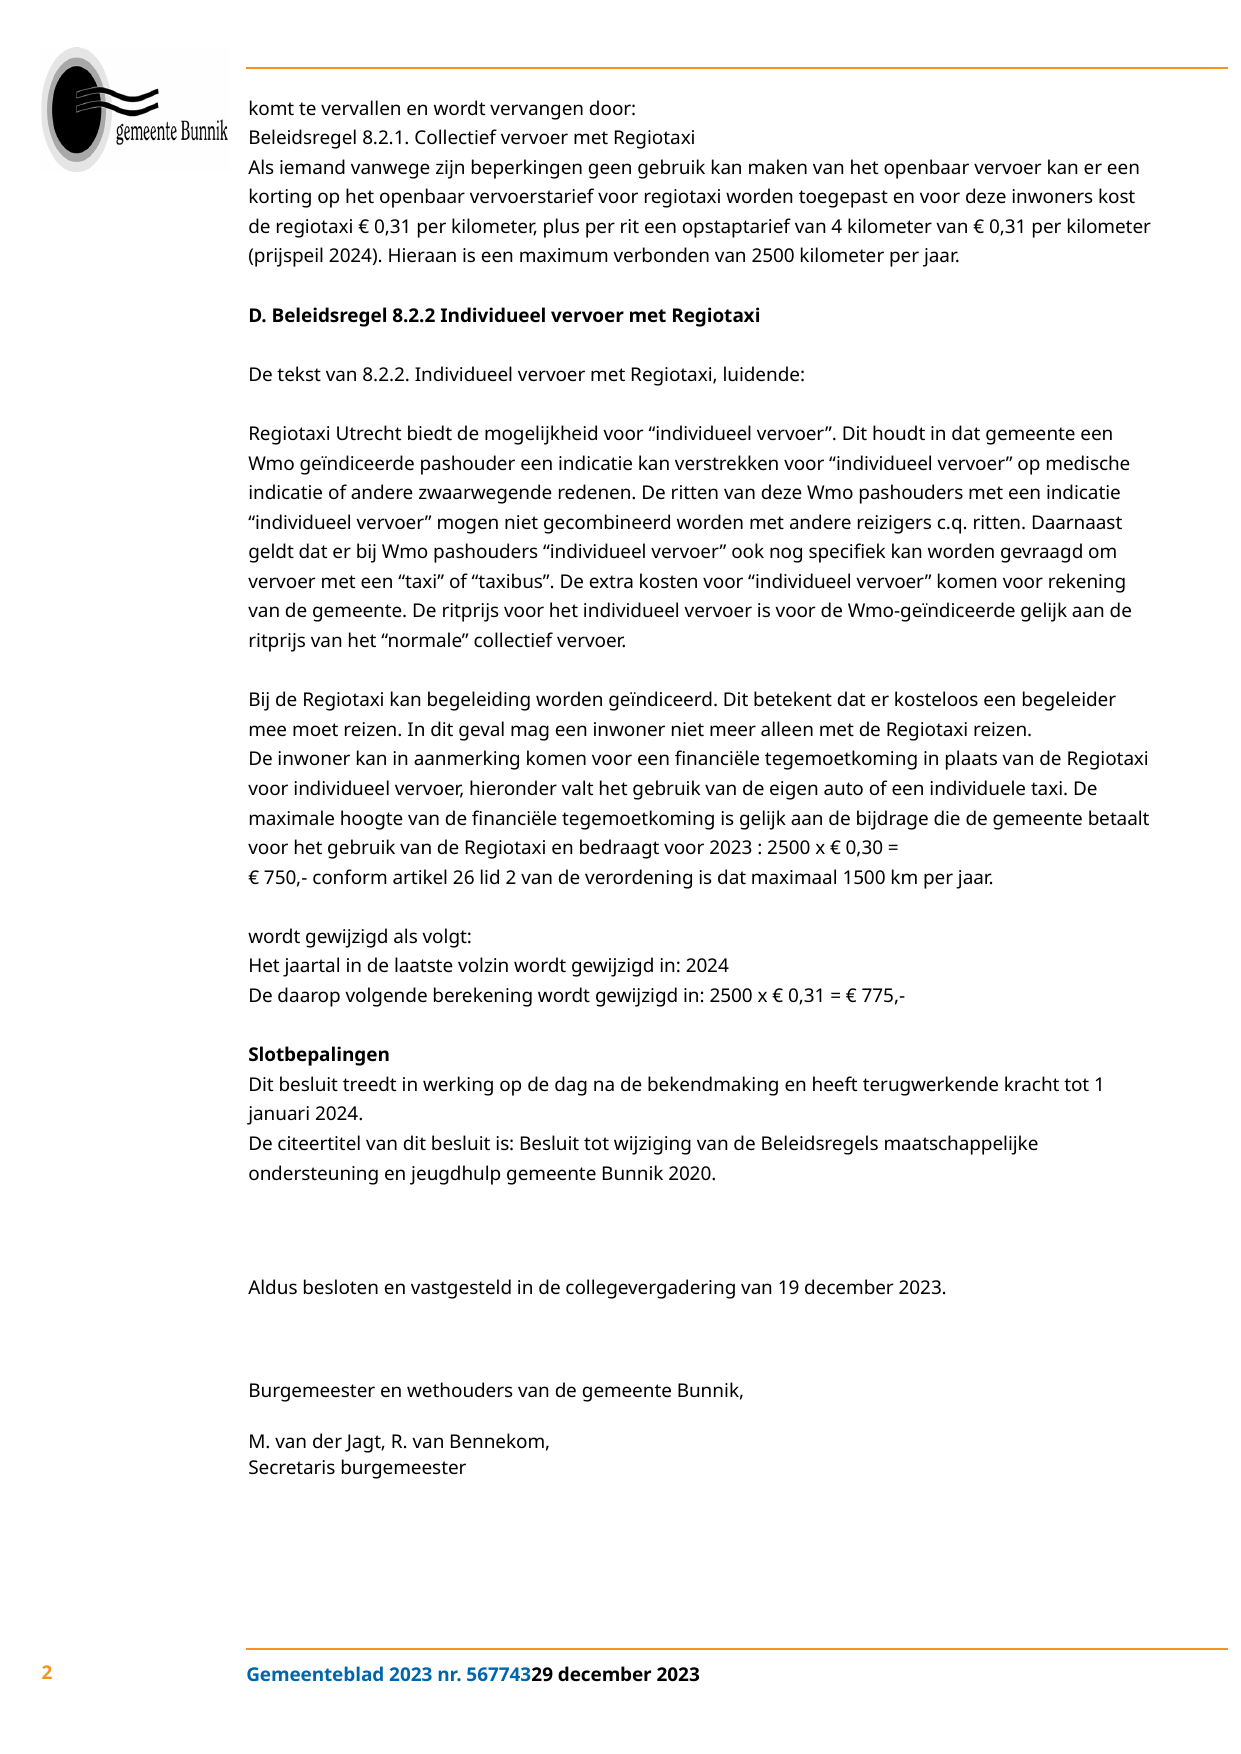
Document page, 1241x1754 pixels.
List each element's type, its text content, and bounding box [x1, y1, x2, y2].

text wordt gewijzigd als volgt: [248, 923, 1152, 949]
text De daarop volgende berekening wordt gewijzigd in: 2500 x € 0,31 = € 775,- [248, 982, 1152, 1008]
text Als iemand vanwege zijn beperkingen geen gebruik kan maken van het openbaar vervoer kan er een korting op het openbaar vervoerstarief voor regiotaxi worden toegepast en voor deze inwoners kost de regiotaxi € 0,31 per kilometer, plus per rit een opstaptarief van 4 kilometer van € 0,31 per kilometer (prijspeil 2024). Hieraan is een maximum verbonden van 2500 kilometer per jaar. [248, 154, 1152, 268]
text Burgemeester en wethouders van de gemeente Bunnik, [248, 1377, 1152, 1403]
text Het jaartal in de laatste volzin wordt gewijzigd in: 2024 [248, 953, 1152, 978]
text € 750,- conform artikel 26 lid 2 van de verordening is dat maximaal 1500 km per jaar. [248, 864, 1152, 890]
text Aldus besloten en vastgesteld in de collegevergadering van 19 december 2023. [248, 1274, 1152, 1300]
text Regiotaxi Utrecht biedt de mogelijkheid voor “individueel vervoer”. Dit houdt in dat gemeente een Wmo geïndiceerde pashouder een indicatie kan verstrekken voor “individueel vervoer” op medische indicatie of andere zwaarwegende redenen. De ritten van deze Wmo pashouders met een indicatie “individueel vervoer” mogen niet gecombineerd worden met andere reizigers c.q. ritten. Daarnaast geldt dat er bij Wmo pashouders “individueel vervoer” ook nog specifiek kan worden gevraagd om vervoer met een “taxi” of “taxibus”. De extra kosten voor “individueel vervoer” komen voor rekening van de gemeente. De ritprijs voor het individueel vervoer is voor de Wmo-geïndiceerde gelijk aan de ritprijs van het “normale” collectief vervoer. [248, 420, 1152, 653]
text De inwoner kan in aanmerking komen voor een financiële tegemoetkoming in plaats van de Regiotaxi voor individueel vervoer, hieronder valt het gebruik van de eigen auto of een individuele taxi. De maximale hoogte van de financiële tegemoetkoming is gelijk aan de bijdrage die de gemeente betaalt voor het gebruik van de Regiotaxi en bedraagt voor 2023 : 2500 x € 0,30 = [248, 746, 1152, 860]
text De tekst van 8.2.2. Individueel vervoer met Regiotaxi, luidende: [248, 361, 1152, 387]
text komt te vervallen en wordt vervangen door: [248, 95, 1152, 121]
text Dit besluit treedt in werking op de dag na de bekendmaking en heeft terugwerkende kracht tot 1 januari 2024. [248, 1071, 1152, 1126]
text Beleidsregel 8.2.1. Collectief vervoer met Regiotaxi [248, 124, 1152, 150]
text Bij de Regiotaxi kan begeleiding worden geïndiceerd. Dit betekent dat er kosteloos een begeleider mee moet reizen. In dit geval mag een inwoner niet meer alleen met de Regiotaxi reizen. [248, 686, 1152, 742]
text D. Beleidsregel 8.2.2 Individueel vervoer met Regiotaxi [248, 302, 1152, 328]
text Slotbepalingen [248, 1041, 1152, 1067]
text De citeertitel van dit besluit is: Besluit tot wijziging van de Beleidsregels maatschappelijke ondersteuning en jeugdhulp gemeente Bunnik 2020. [248, 1130, 1152, 1186]
text Secretaris burgemeester [248, 1454, 1152, 1480]
text M. van der Jagt, R. van Bennekom, [248, 1429, 1152, 1454]
picture [41, 47, 231, 172]
